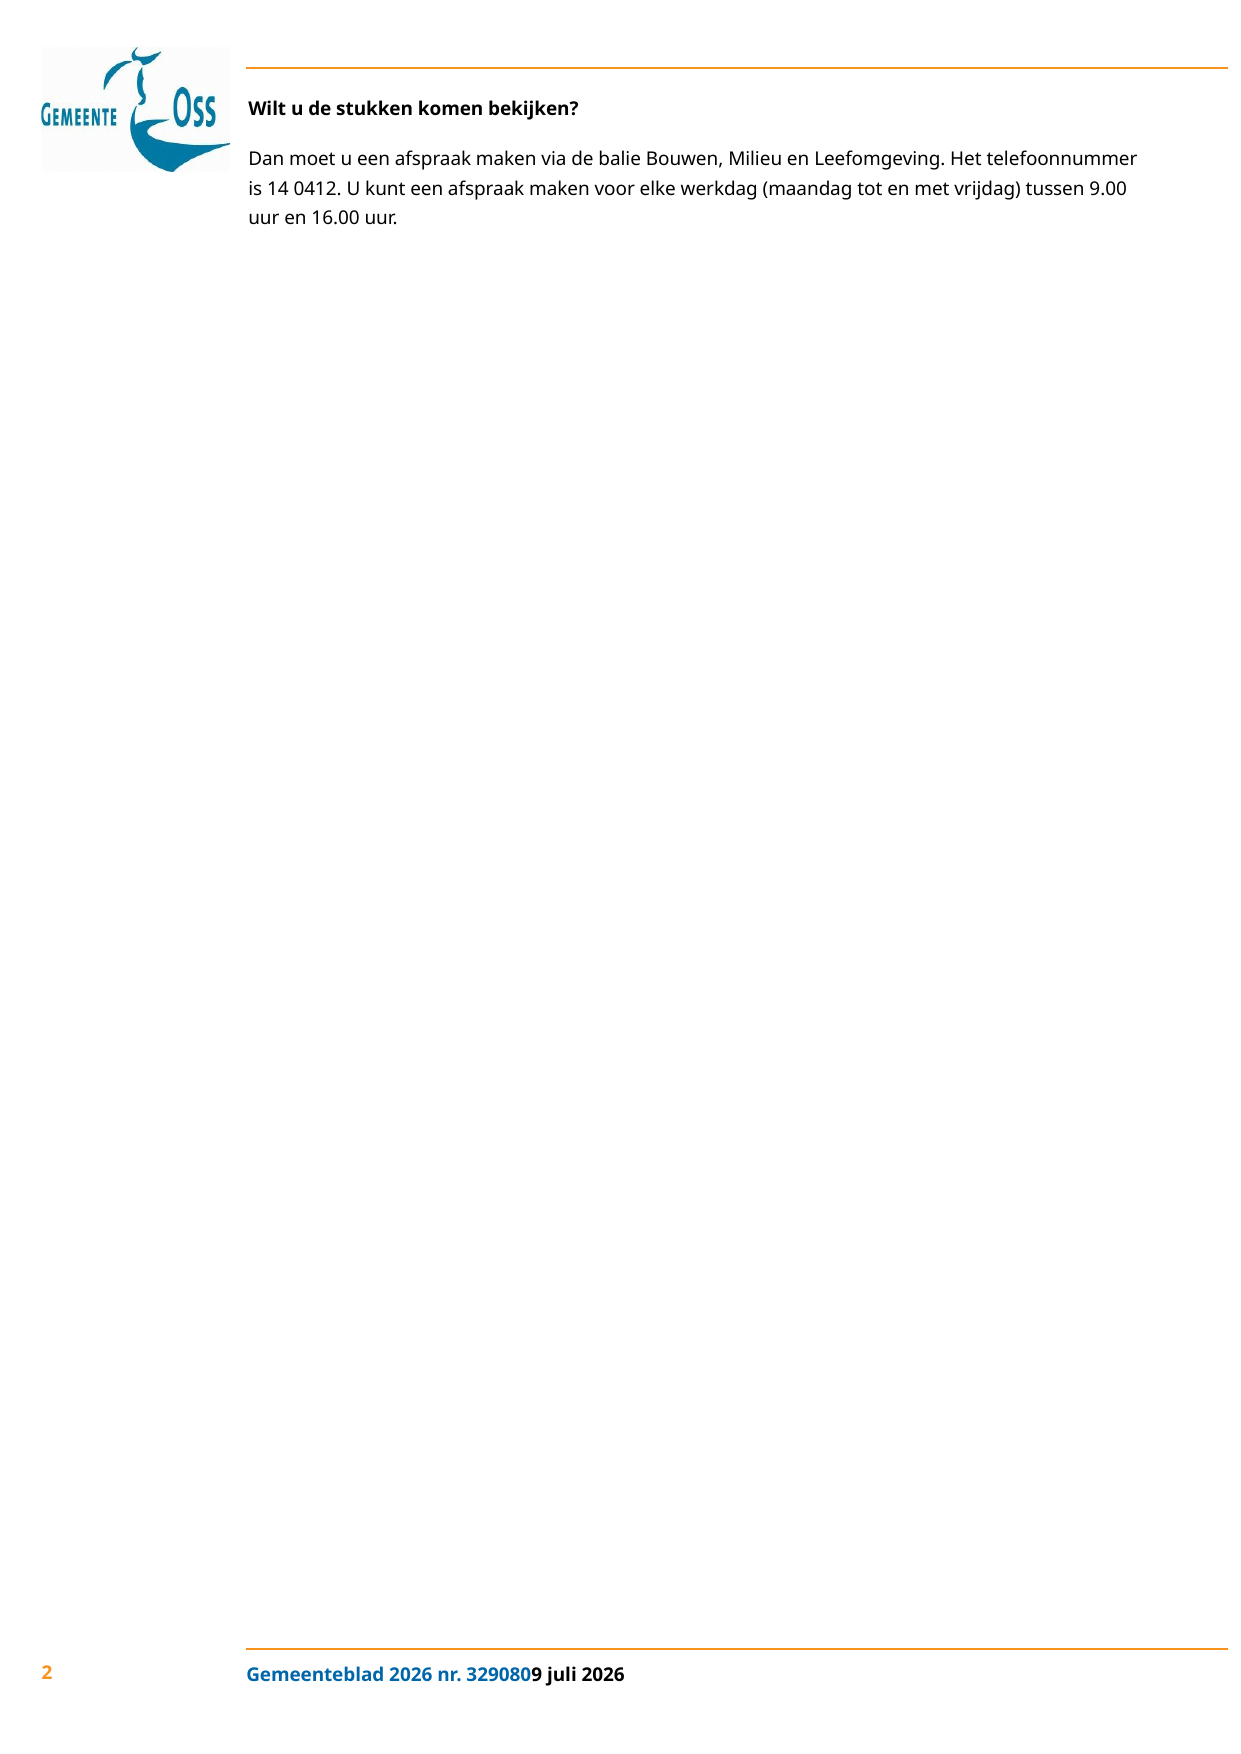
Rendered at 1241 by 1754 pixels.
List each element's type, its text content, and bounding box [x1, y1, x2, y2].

text Dan moet u een afspraak maken via de balie Bouwen, Milieu en Leefomgeving. Het telefoonnummer is 14 0412. U kunt een afspraak maken voor elke werkdag (maandag tot en met vrijdag) tussen 9.00 uur en 16.00 uur. [248, 145, 1152, 230]
picture [41, 47, 231, 172]
text Wilt u de stukken komen bekijken? [248, 95, 1152, 121]
